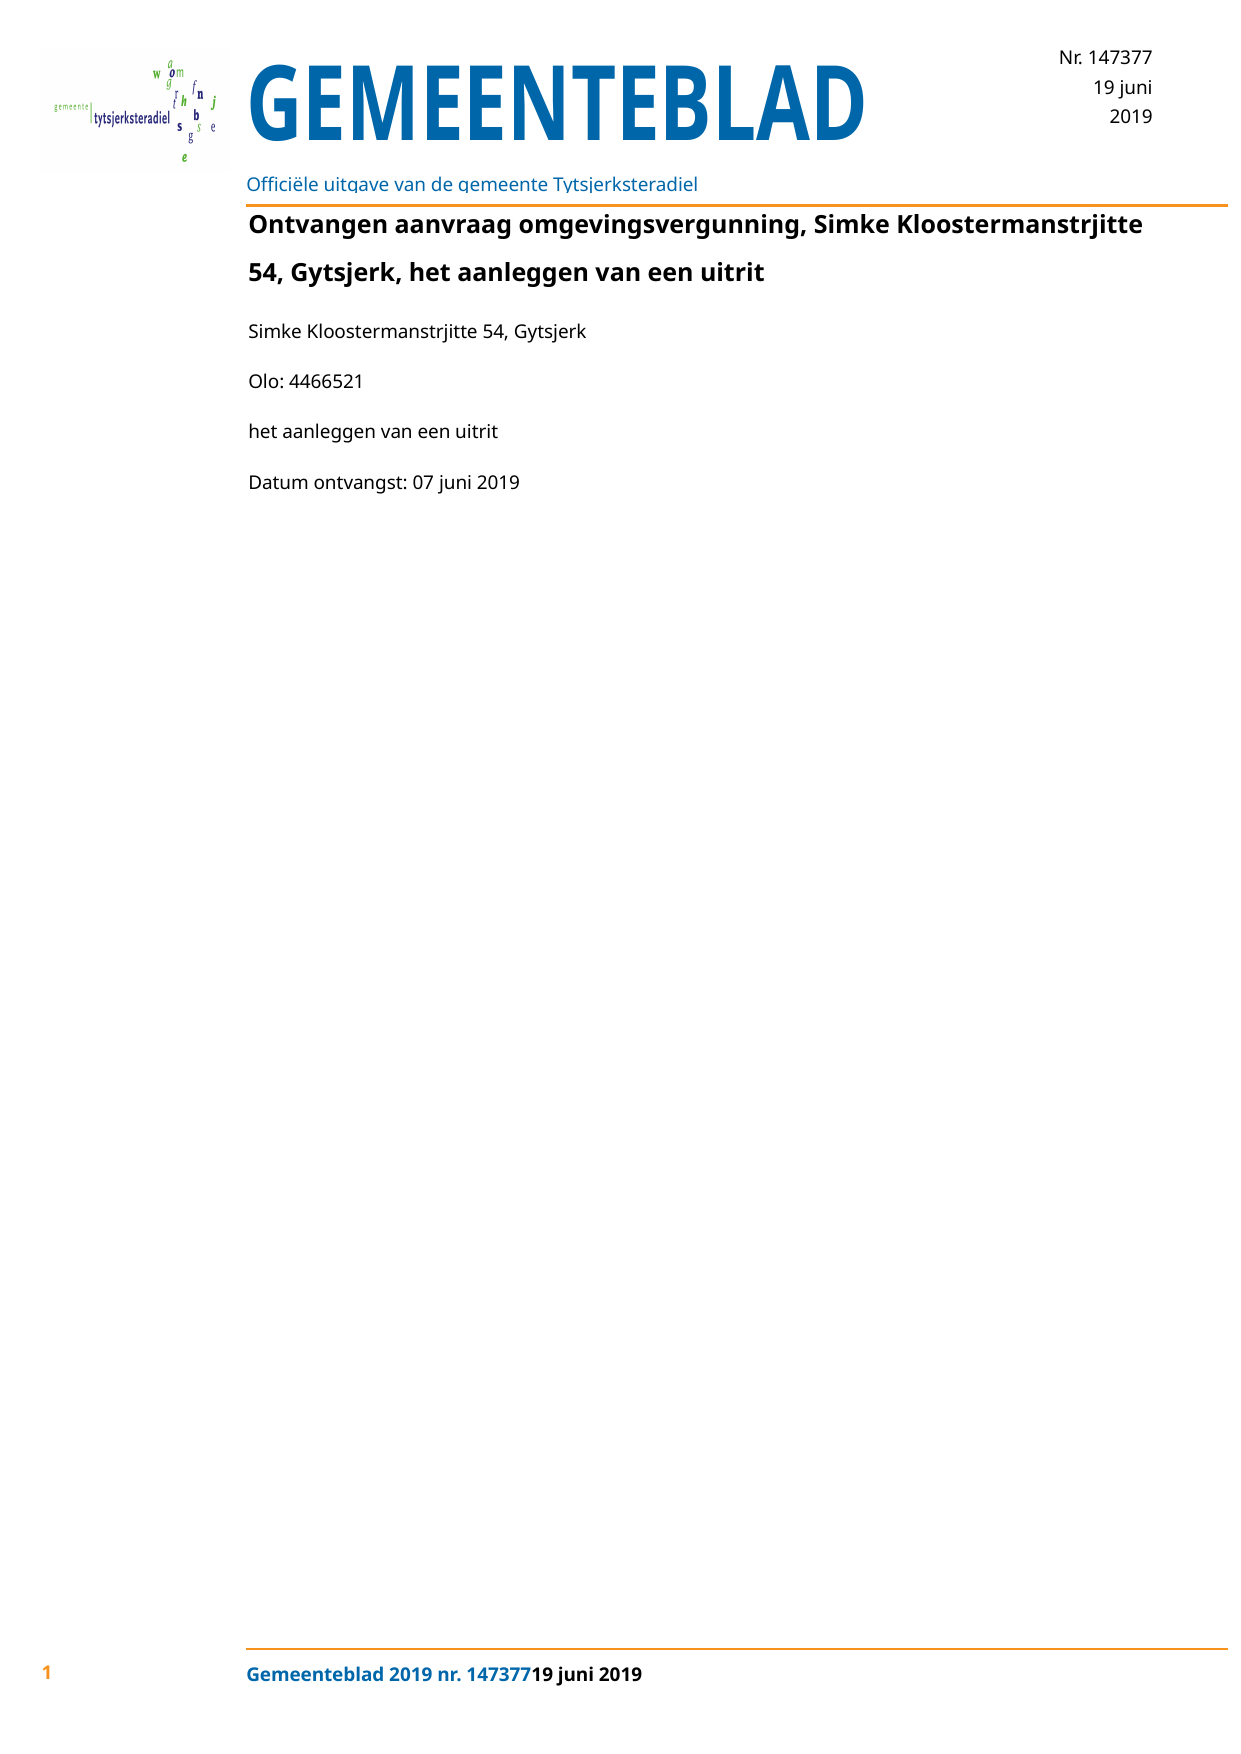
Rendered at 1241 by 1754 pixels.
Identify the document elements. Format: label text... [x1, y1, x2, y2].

text Ontvangen aanvraag omgevingsvergunning, Simke Kloostermanstrjitte 54, Gytsjerk, het aanleggen van een uitrit [248, 207, 1152, 288]
text het aanleggen van een uitrit [248, 419, 1152, 444]
text Datum ontvangst: 07 juni 2019 [248, 469, 1152, 495]
picture [41, 47, 231, 172]
text Simke Kloostermanstrjitte 54, Gytsjerk [248, 318, 1152, 344]
text Olo: 4466521 [248, 368, 1152, 394]
